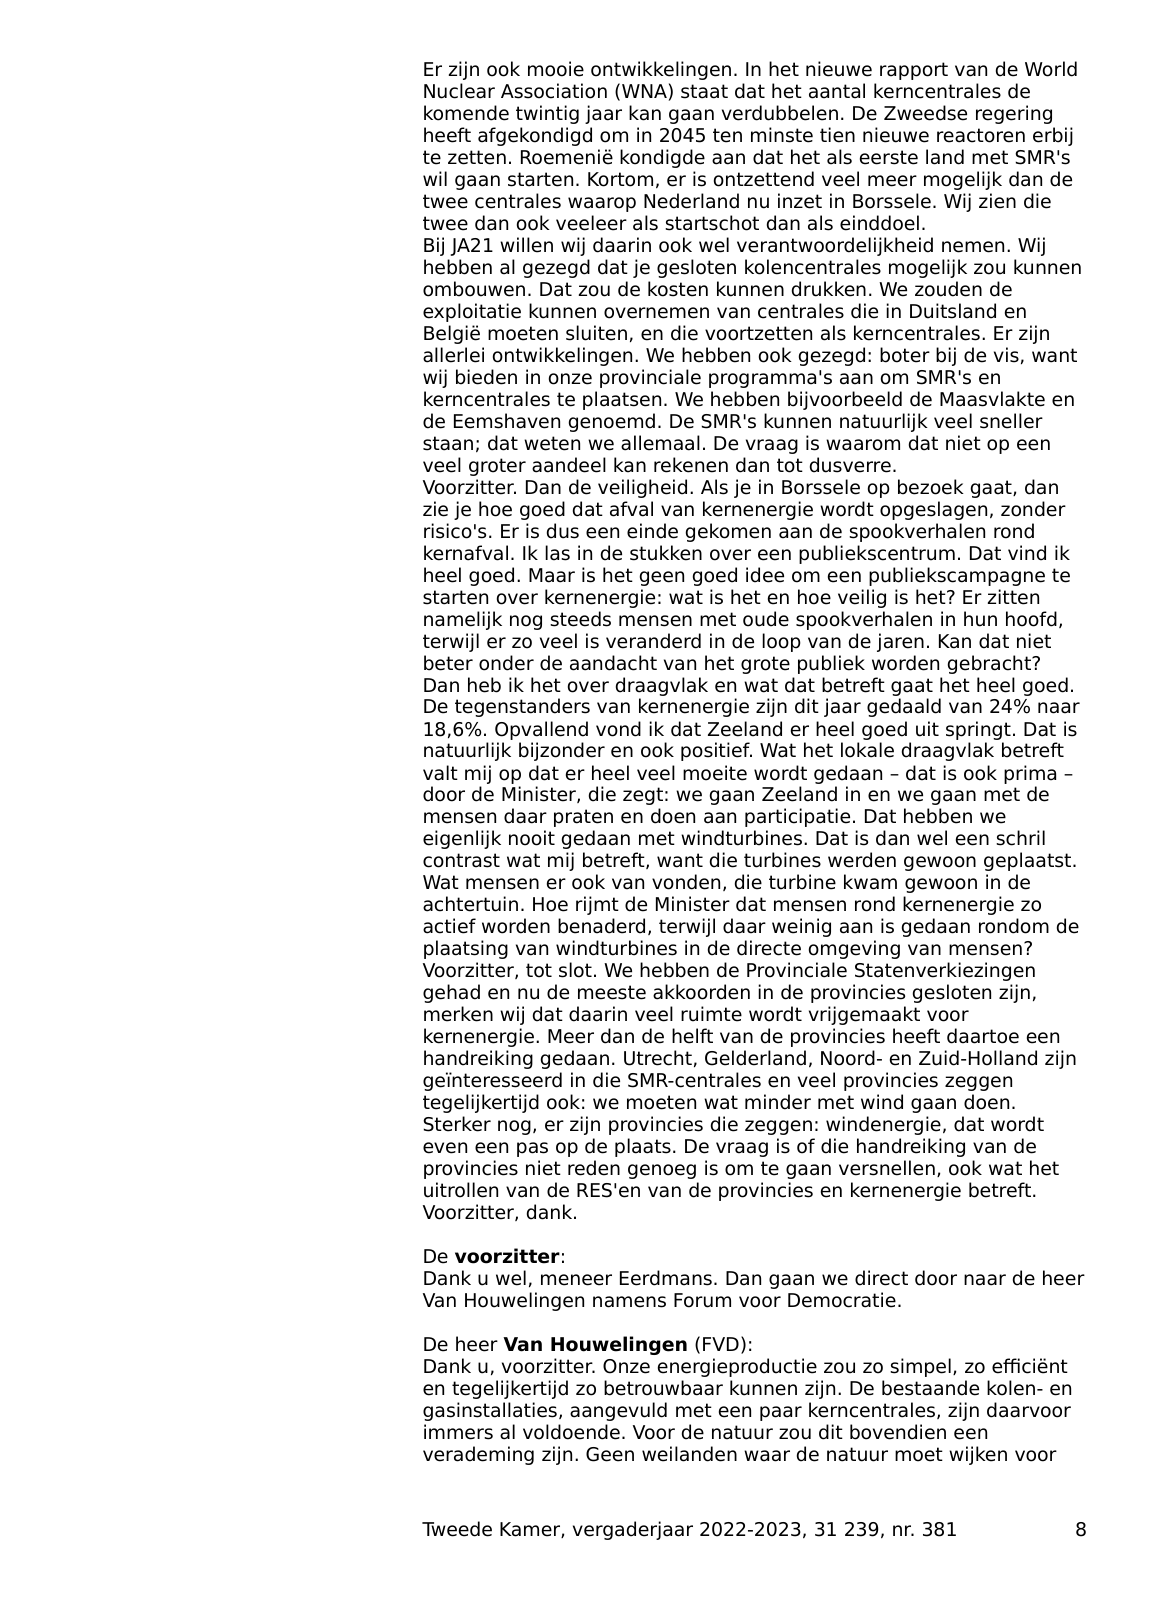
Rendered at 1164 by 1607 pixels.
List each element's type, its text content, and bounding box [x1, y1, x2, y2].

text De voorzitter: [422, 1246, 1087, 1268]
text Dan heb ik het over draagvlak en wat dat betreft gaat het heel goed. De tegenstanders van kernenergie zijn dit jaar gedaald van 24% naar 18,6%. Opvallend vond ik dat Zeeland er heel goed uit springt. Dat is natuurlijk bijzonder en ook positief. Wat het lokale draagvlak betreft valt mij op dat er heel veel moeite wordt gedaan – dat is ook prima – door de Minister, die zegt: we gaan Zeeland in en we gaan met de mensen daar praten en doen aan participatie. Dat hebben we eigenlijk nooit gedaan met windturbines. Dat is dan wel een schril contrast wat mij betreft, want die turbines werden gewoon geplaatst. Wat mensen er ook van vonden, die turbine kwam gewoon in de achtertuin. Hoe rijmt de Minister dat mensen rond kernenergie zo actief worden benaderd, terwijl daar weinig aan is gedaan rondom de plaatsing van windturbines in de directe omgeving van mensen? [422, 674, 1087, 960]
text Voorzitter, tot slot. We hebben de Provinciale Statenverkiezingen gehad en nu de meeste akkoorden in de provincies gesloten zijn, merken wij dat daarin veel ruimte wordt vrijgemaakt voor kernenergie. Meer dan de helft van de provincies heeft daartoe een handreiking gedaan. Utrecht, Gelderland, Noord- en Zuid-Holland zijn geïnteresseerd in die SMR-centrales en veel provincies zeggen tegelijkertijd ook: we moeten wat minder met wind gaan doen. Sterker nog, er zijn provincies die zeggen: windenergie, dat wordt even een pas op de plaats. De vraag is of die handreiking van de provincies niet reden genoeg is om te gaan versnellen, ook wat het uitrollen van de RES'en van de provincies en kernenergie betreft. [422, 960, 1087, 1202]
text Voorzitter, dank. [422, 1202, 1087, 1224]
text Er zijn ook mooie ontwikkelingen. In het nieuwe rapport van de World Nuclear Association (WNA) staat dat het aantal kerncentrales de komende twintig jaar kan gaan verdubbelen. De Zweedse regering heeft afgekondigd om in 2045 ten minste tien nieuwe reactoren erbij te zetten. Roemenië kondigde aan dat het als eerste land met SMR's wil gaan starten. Kortom, er is ontzettend veel meer mogelijk dan de twee centrales waarop Nederland nu inzet in Borssele. Wij zien die twee dan ook veeleer als startschot dan als einddoel. [422, 59, 1087, 235]
text Bij JA21 willen wij daarin ook wel verantwoordelijkheid nemen. Wij hebben al gezegd dat je gesloten kolencentrales mogelijk zou kunnen ombouwen. Dat zou de kosten kunnen drukken. We zouden de exploitatie kunnen overnemen van centrales die in Duitsland en België moeten sluiten, en die voortzetten als kerncentrales. Er zijn allerlei ontwikkelingen. We hebben ook gezegd: boter bij de vis, want wij bieden in onze provinciale programma's aan om SMR's en kerncentrales te plaatsen. We hebben bijvoorbeeld de Maasvlakte en de Eemshaven genoemd. De SMR's kunnen natuurlijk veel sneller staan; dat weten we allemaal. De vraag is waarom dat niet op een veel groter aandeel kan rekenen dan tot dusverre. [422, 235, 1087, 477]
text Dank u, voorzitter. Onze energieproductie zou zo simpel, zo efficiënt en tegelijkertijd zo betrouwbaar kunnen zijn. De bestaande kolen- en gasinstallaties, aangevuld met een paar kerncentrales, zijn daarvoor immers al voldoende. Voor de natuur zou dit bovendien een verademing zijn. Geen weilanden waar de natuur moet wijken voor [422, 1356, 1087, 1466]
text De heer Van Houwelingen (FVD): [422, 1334, 1087, 1356]
text Dank u wel, meneer Eerdmans. Dan gaan we direct door naar de heer Van Houwelingen namens Forum voor Democratie. [422, 1268, 1087, 1312]
text Voorzitter. Dan de veiligheid. Als je in Borssele op bezoek gaat, dan zie je hoe goed dat afval van kernenergie wordt opgeslagen, zonder risico's. Er is dus een einde gekomen aan de spookverhalen rond kernafval. Ik las in de stukken over een publiekscentrum. Dat vind ik heel goed. Maar is het geen goed idee om een publiekscampagne te starten over kernenergie: wat is het en hoe veilig is het? Er zitten namelijk nog steeds mensen met oude spookverhalen in hun hoofd, terwijl er zo veel is veranderd in de loop van de jaren. Kan dat niet beter onder de aandacht van het grote publiek worden gebracht? [422, 477, 1087, 674]
